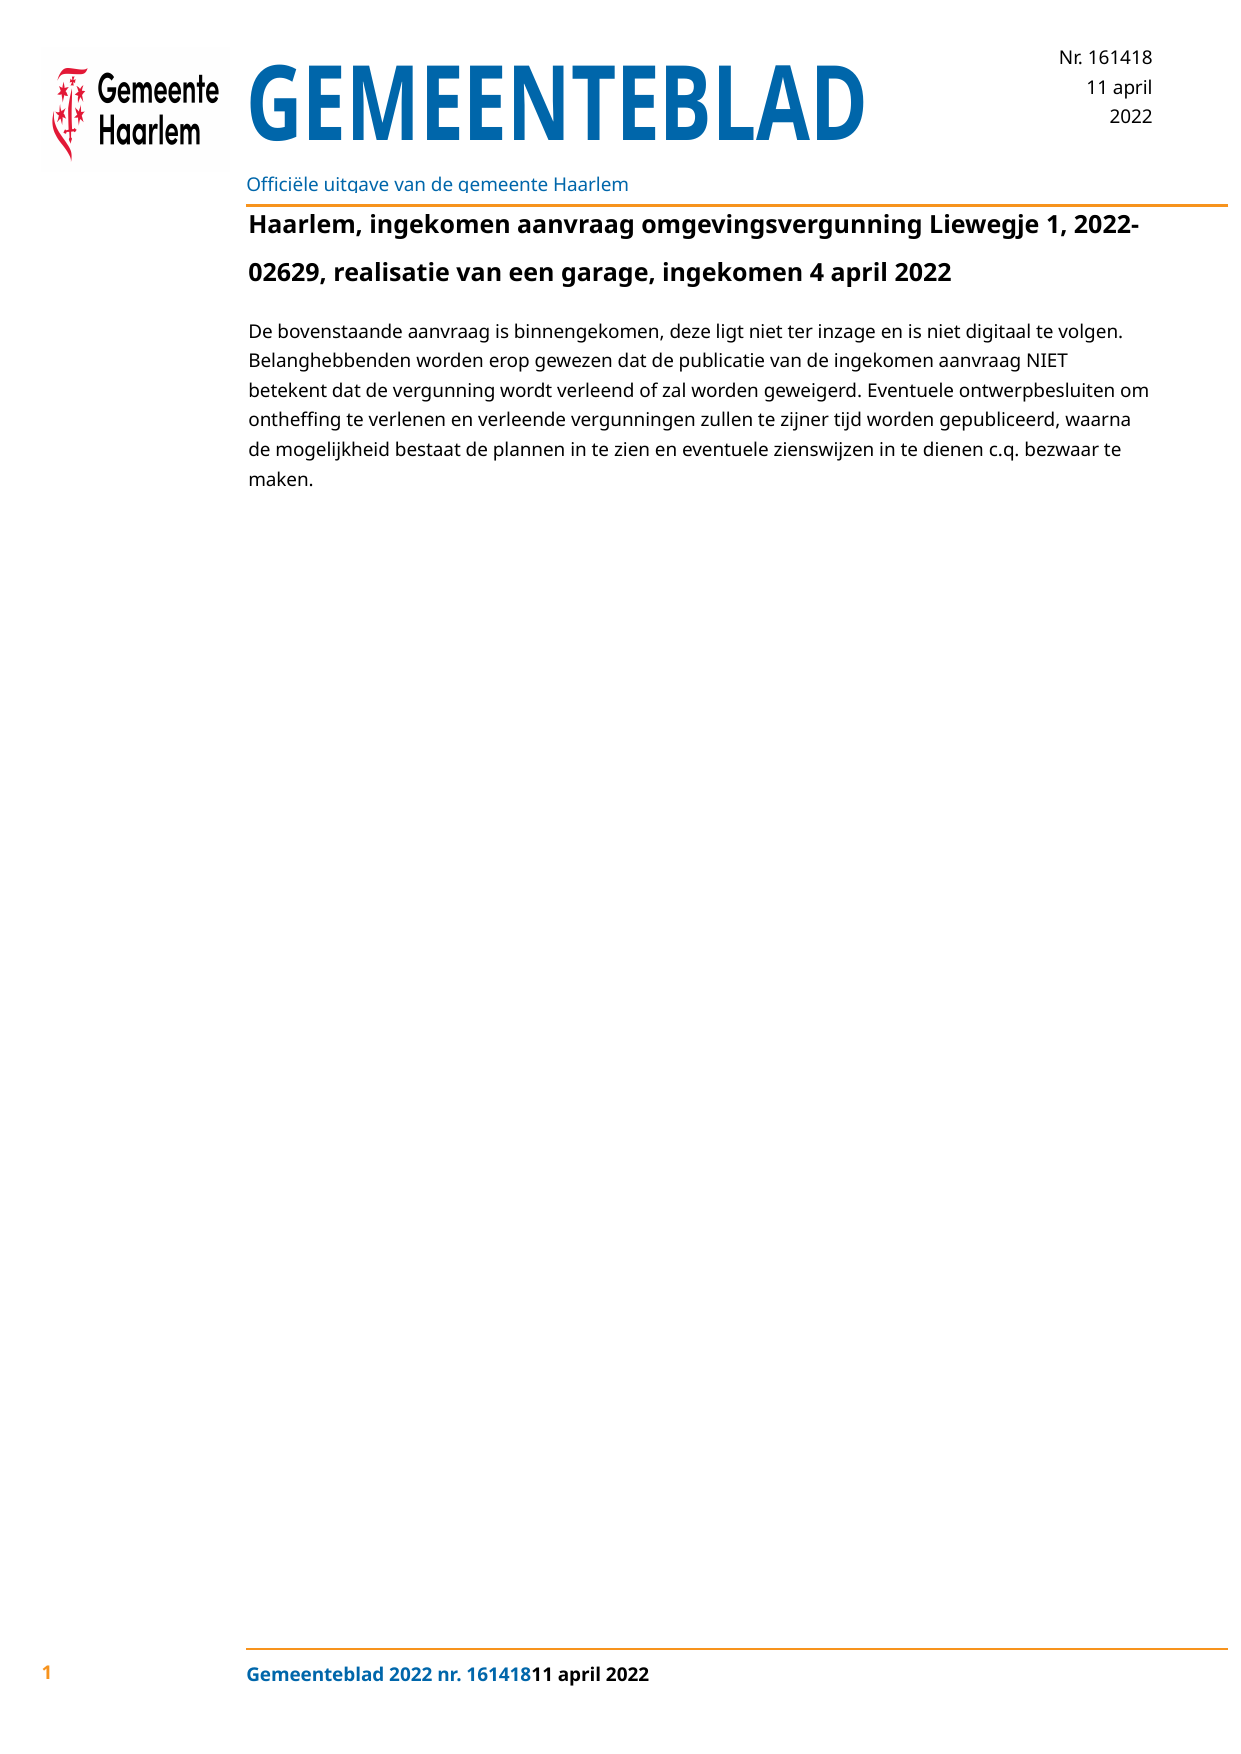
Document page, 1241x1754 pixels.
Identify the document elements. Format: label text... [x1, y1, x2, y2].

picture [41, 47, 231, 172]
text De bovenstaande aanvraag is binnengekomen, deze ligt niet ter inzage en is niet digitaal te volgen. Belanghebbenden worden erop gewezen dat de publicatie van de ingekomen aanvraag NIET betekent dat de vergunning wordt verleend of zal worden geweigerd. Eventuele ontwerpbesluiten om ontheffing te verlenen en verleende vergunningen zullen te zijner tijd worden gepubliceerd, waarna de mogelijkheid bestaat de plannen in te zien en eventuele zienswijzen in te dienen c.q. bezwaar te maken. [248, 318, 1152, 492]
text Haarlem, ingekomen aanvraag omgevingsvergunning Liewegje 1, 2022-02629, realisatie van een garage, ingekomen 4 april 2022 [248, 207, 1152, 288]
